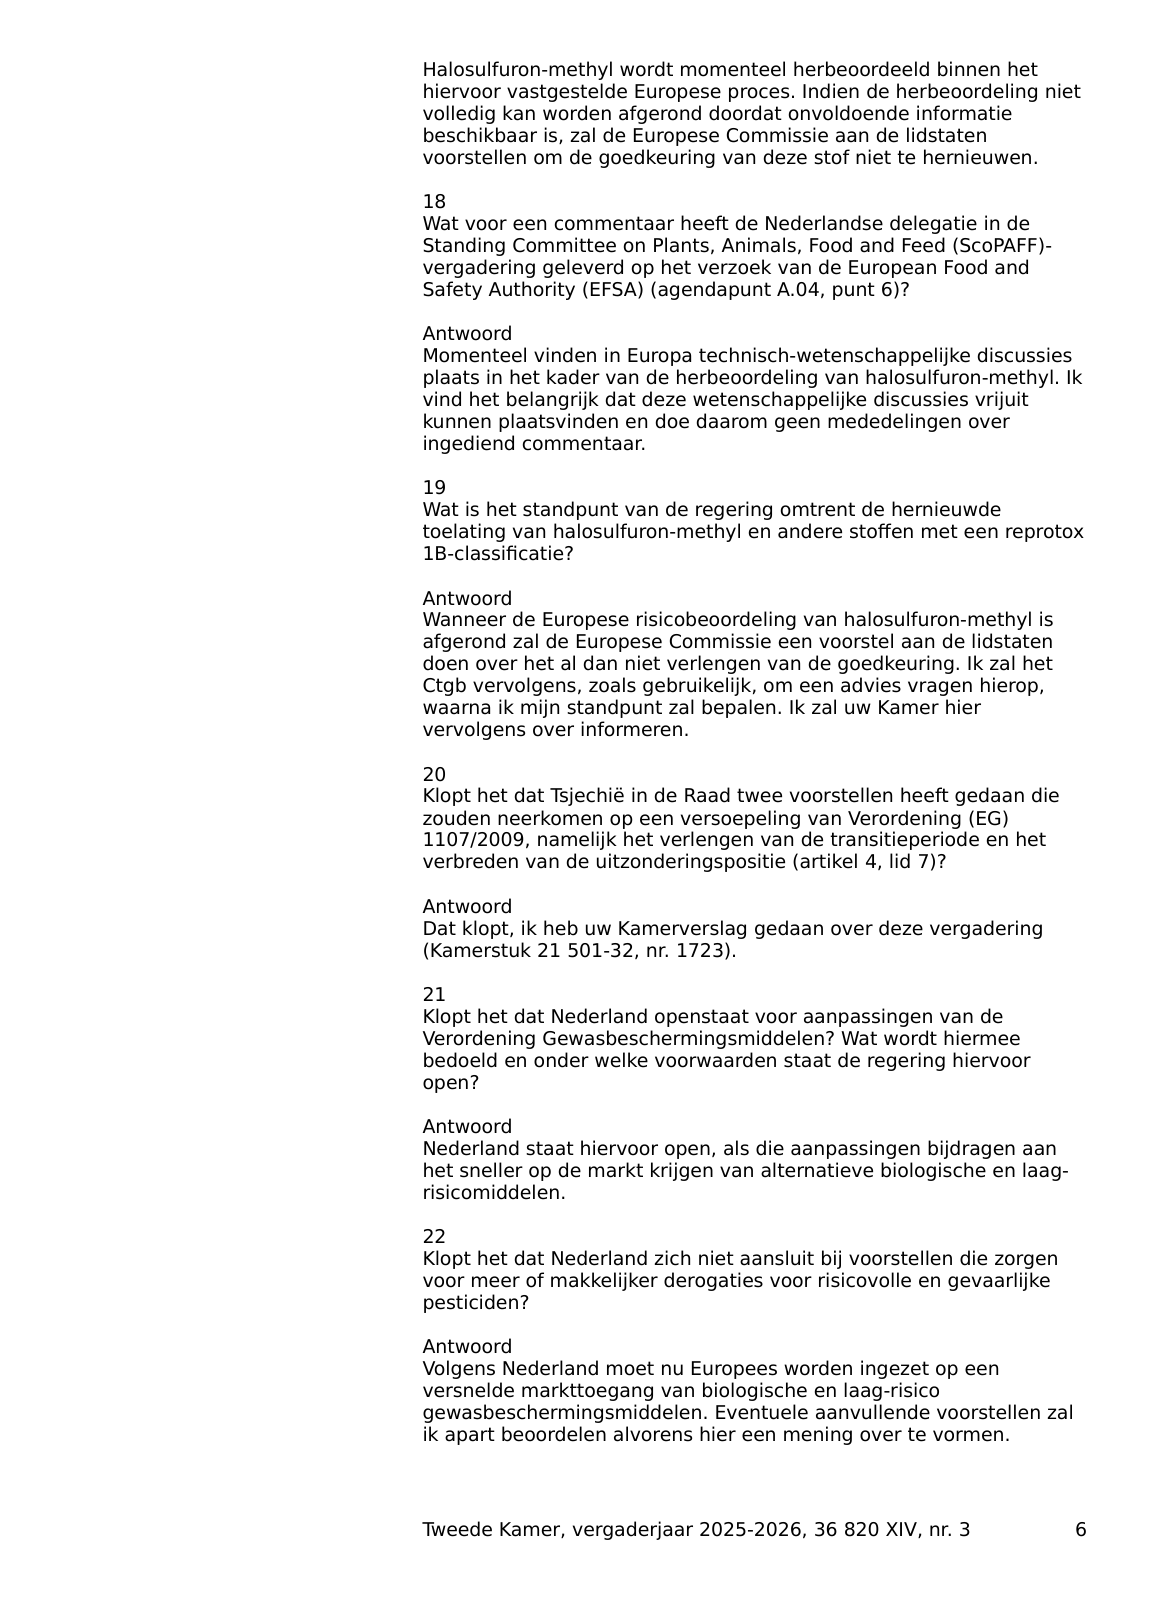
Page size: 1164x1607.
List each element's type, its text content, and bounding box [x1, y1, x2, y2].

text Halosulfuron-methyl wordt momenteel herbeoordeeld binnen het hiervoor vastgestelde Europese proces. Indien de herbeoordeling niet volledig kan worden afgerond doordat onvoldoende informatie beschikbaar is, zal de Europese Commissie aan de lidstaten voorstellen om de goedkeuring van deze stof niet te hernieuwen. [422, 59, 1087, 169]
text Dat klopt, ik heb uw Kamerverslag gedaan over deze vergadering (Kamerstuk 21 501-32, nr. 1723). [422, 917, 1087, 961]
text Antwoord [422, 323, 1087, 345]
text Klopt het dat Nederland openstaat voor aanpassingen van de Verordening Gewasbeschermingsmiddelen? Wat wordt hiermee bedoeld en onder welke voorwaarden staat de regering hiervoor open? [422, 1006, 1087, 1093]
text Klopt het dat Nederland zich niet aansluit bij voorstellen die zorgen voor meer of makkelijker derogaties voor risicovolle en gevaarlijke pesticiden? [422, 1248, 1087, 1314]
text 19 [422, 477, 1087, 499]
text Volgens Nederland moet nu Europees worden ingezet op een versnelde markttoegang van biologische en laag-risico gewasbeschermingsmiddelen. Eventuele aanvullende voorstellen zal ik apart beoordelen alvorens hier een mening over te vormen. [422, 1358, 1087, 1446]
text Wat voor een commentaar heeft de Nederlandse delegatie in de Standing Committee on Plants, Animals, Food and Feed (ScoPAFF)-vergadering geleverd op het verzoek van de European Food and Safety Authority (EFSA) (agendapunt A.04, punt 6)? [422, 213, 1087, 301]
text 20 [422, 763, 1087, 785]
text Antwoord [422, 1336, 1087, 1358]
text 18 [422, 191, 1087, 213]
text Antwoord [422, 587, 1087, 609]
text Wat is het standpunt van de regering omtrent de hernieuwde toelating van halosulfuron-methyl en andere stoffen met een reprotox 1B-classificatie? [422, 499, 1087, 565]
text 22 [422, 1226, 1087, 1248]
text Antwoord [422, 896, 1087, 917]
text Wanneer de Europese risicobeoordeling van halosulfuron-methyl is afgerond zal de Europese Commissie een voorstel aan de lidstaten doen over het al dan niet verlengen van de goedkeuring. Ik zal het Ctgb vervolgens, zoals gebruikelijk, om een advies vragen hierop, waarna ik mijn standpunt zal bepalen. Ik zal uw Kamer hier vervolgens over informeren. [422, 609, 1087, 741]
text Klopt het dat Tsjechië in de Raad twee voorstellen heeft gedaan die zouden neerkomen op een versoepeling van Verordening (EG) 1107/2009, namelijk het verlengen van de transitieperiode en het verbreden van de uitzonderingspositie (artikel 4, lid 7)? [422, 785, 1087, 873]
text Antwoord [422, 1116, 1087, 1138]
text Momenteel vinden in Europa technisch-wetenschappelijke discussies plaats in het kader van de herbeoordeling van halosulfuron-methyl. Ik vind het belangrijk dat deze wetenschappelijke discussies vrijuit kunnen plaatsvinden en doe daarom geen mededelingen over ingediend commentaar. [422, 345, 1087, 455]
text Nederland staat hiervoor open, als die aanpassingen bijdragen aan het sneller op de markt krijgen van alternatieve biologische en laag-risicomiddelen. [422, 1138, 1087, 1204]
text 21 [422, 984, 1087, 1006]
